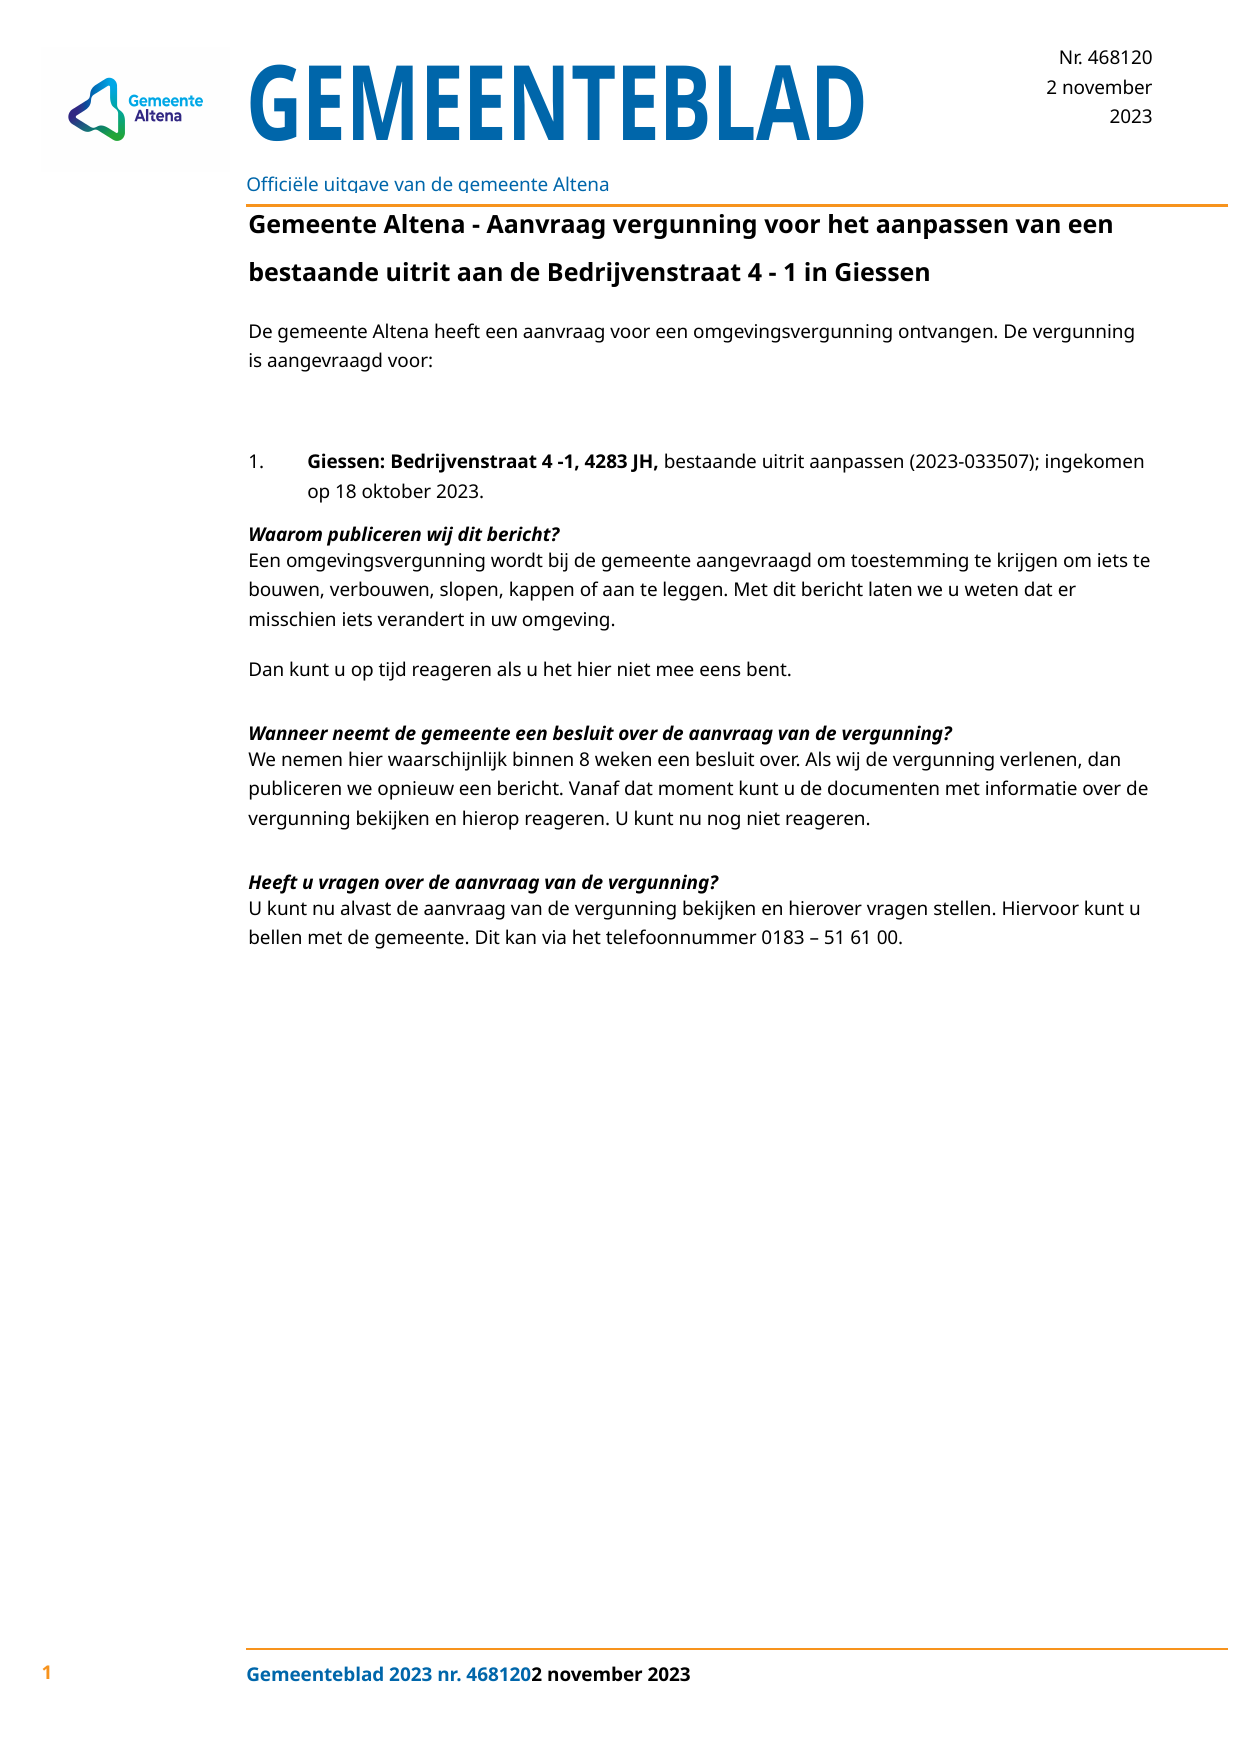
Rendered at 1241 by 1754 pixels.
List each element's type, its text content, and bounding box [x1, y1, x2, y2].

text Wanneer neemt de gemeente een besluit over de aanvraag van de vergunning? [248, 720, 1152, 746]
text Waarom publiceren wij dit bericht? [248, 521, 1152, 547]
text Heeft u vragen over de aanvraag van de vergunning? [248, 869, 1152, 895]
text U kunt nu alvast de aanvraag van de vergunning bekijken en hierover vragen stellen. Hiervoor kunt u bellen met de gemeente. Dit kan via het telefoonnummer 0183 – 51 61 00. [248, 895, 1152, 950]
text We nemen hier waarschijnlijk binnen 8 weken een besluit over. Als wij de vergunning verlenen, dan publiceren we opnieuw een bericht. Vanaf dat moment kunt u de documenten met informatie over de vergunning bekijken en hierop reageren. U kunt nu nog niet reageren. [248, 746, 1152, 831]
text Een omgevingsvergunning wordt bij de gemeente aangevraagd om toestemming te krijgen om iets te bouwen, verbouwen, slopen, kappen of aan te leggen. Met dit bericht laten we u weten dat er misschien iets verandert in uw omgeving. [248, 547, 1152, 632]
list Giessen: Bedrijvenstraat 4 -1, 4283 JH, bestaande uitrit aanpassen (2023-033507); ingekomen op 18 oktober 2023. [248, 448, 1152, 504]
text Dan kunt u op tijd reageren als u het hier niet mee eens bent. [248, 656, 1152, 682]
text Gemeente Altena - Aanvraag vergunning voor het aanpassen van een bestaande uitrit aan de Bedrijvenstraat 4 - 1 in Giessen [248, 207, 1152, 288]
text De gemeente Altena heeft een aanvraag voor een omgevingsvergunning ontvangen. De vergunning is aangevraagd voor: [248, 318, 1152, 373]
picture [41, 47, 231, 172]
